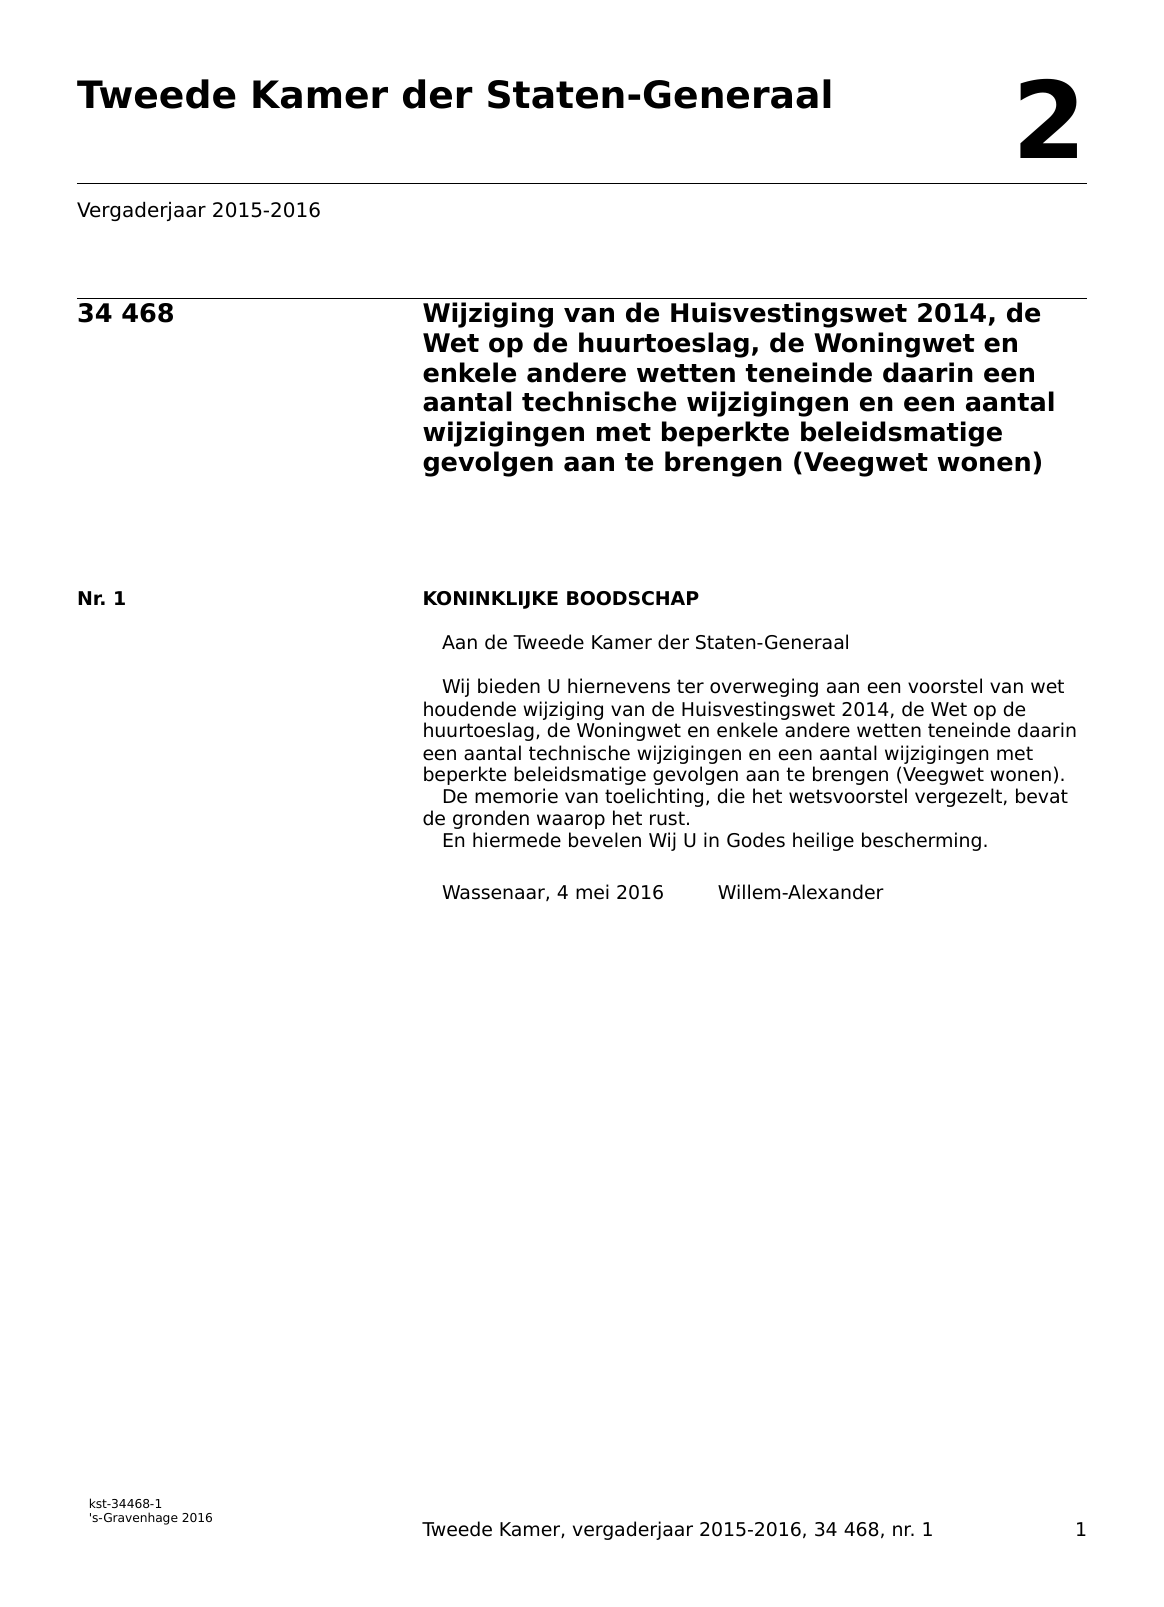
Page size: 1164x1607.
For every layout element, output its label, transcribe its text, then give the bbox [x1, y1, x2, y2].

text Aan de Tweede Kamer der Staten-Generaal [422, 632, 1087, 654]
table_header Tweede Kamer der Staten-Generaal [77, 59, 886, 183]
text Wij bieden U hiernevens ter overweging aan een voorstel van wet houdende wijziging van de Huisvestingswet 2014, de Wet op de huurtoeslag, de Woningwet en enkele andere wetten teneinde daarin een aantal technische wijzigingen en een aantal wijzigingen met beperkte beleidsmatige gevolgen aan te brengen (Veegwet wonen). [422, 676, 1087, 786]
text kst-34468-1 [88, 1497, 323, 1511]
text Wassenaar, 4 mei 2016 Willem-Alexander [422, 882, 1087, 904]
text En hiermede bevelen Wij U in Godes heilige bescherming. [422, 830, 1087, 852]
table_header 2 [886, 59, 1087, 183]
text 's-Gravenhage 2016 [88, 1511, 323, 1525]
subtitle 34 468 Wijziging van de Huisvestingswet 2014, de Wet op de huurtoeslag, de Woningwet en enkele andere wetten teneinde daarin een aantal technische wijzigingen en een aantal wijzigingen met beperkte beleidsmatige gevolgen aan te brengen (Veegwet wonen) [77, 299, 1087, 477]
subtitle Nr. 1 KONINKLIJKE BOODSCHAP [77, 588, 1087, 610]
table_cell Vergaderjaar 2015-2016 [77, 184, 1087, 298]
text De memorie van toelichting, die het wetsvoorstel vergezelt, bevat de gronden waarop het rust. [422, 786, 1087, 830]
